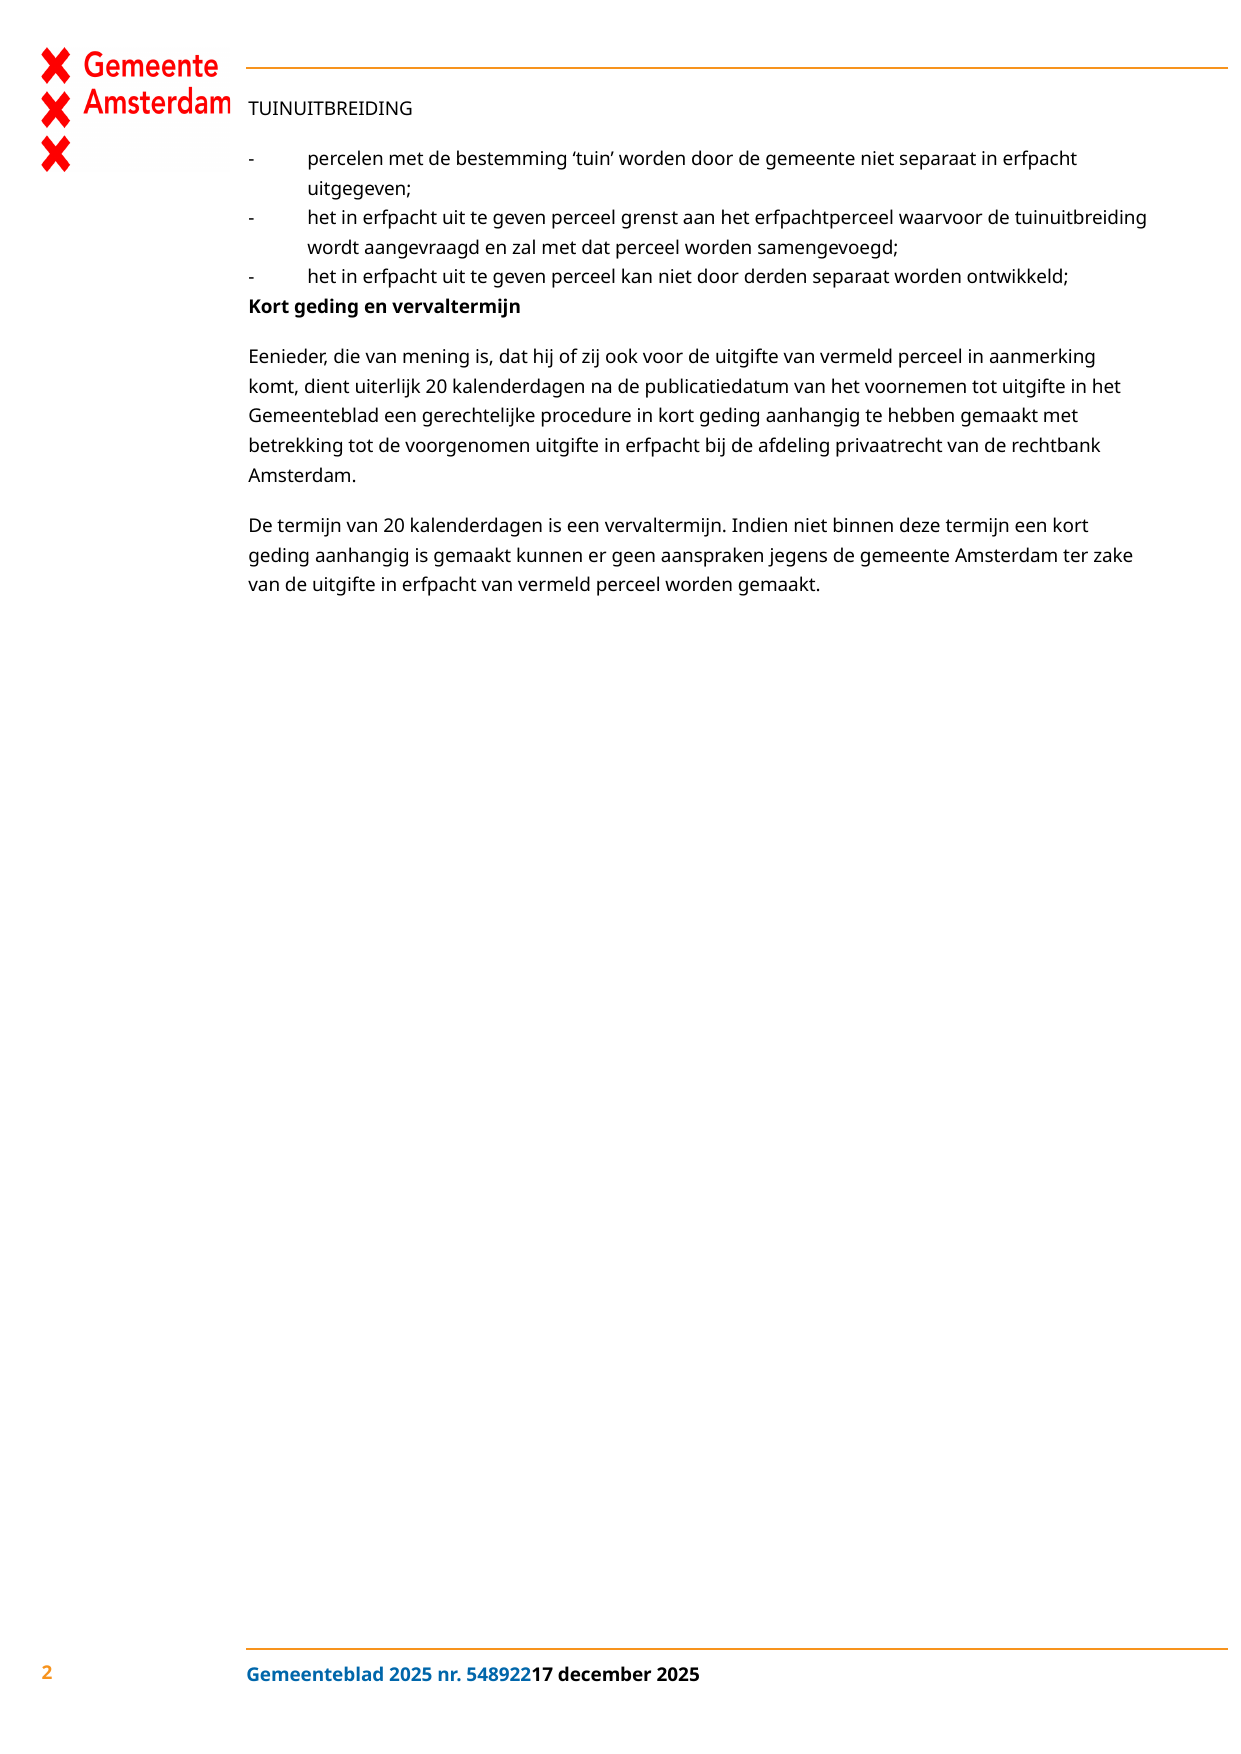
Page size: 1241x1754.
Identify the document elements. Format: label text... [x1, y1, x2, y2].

text Kort geding en vervaltermijn [248, 293, 1152, 319]
text Eenieder, die van mening is, dat hij of zij ook voor de uitgifte van vermeld perceel in aanmerking komt, dient uiterlijk 20 kalenderdagen na de publicatiedatum van het voornemen tot uitgifte in het Gemeenteblad een gerechtelijke procedure in kort geding aanhangig te hebben gemaakt met betrekking tot de voorgenomen uitgifte in erfpacht bij de afdeling privaatrecht van de rechtbank Amsterdam. [248, 343, 1152, 488]
picture [41, 47, 231, 172]
list het in erfpacht uit te geven perceel grenst aan het erfpachtperceel waarvoor de tuinuitbreiding wordt aangevraagd en zal met dat perceel worden samengevoegd; [248, 204, 1152, 260]
text De termijn van 20 kalenderdagen is een vervaltermijn. Indien niet binnen deze termijn een kort geding aanhangig is gemaakt kunnen er geen aanspraken jegens de gemeente Amsterdam ter zake van de uitgifte in erfpacht van vermeld perceel worden gemaakt. [248, 512, 1152, 597]
list percelen met de bestemming ‘tuin’ worden door de gemeente niet separaat in erfpacht uitgegeven; [248, 145, 1152, 201]
text TUINUITBREIDING [248, 95, 1152, 121]
list het in erfpacht uit te geven perceel kan niet door derden separaat worden ontwikkeld; [248, 263, 1152, 289]
